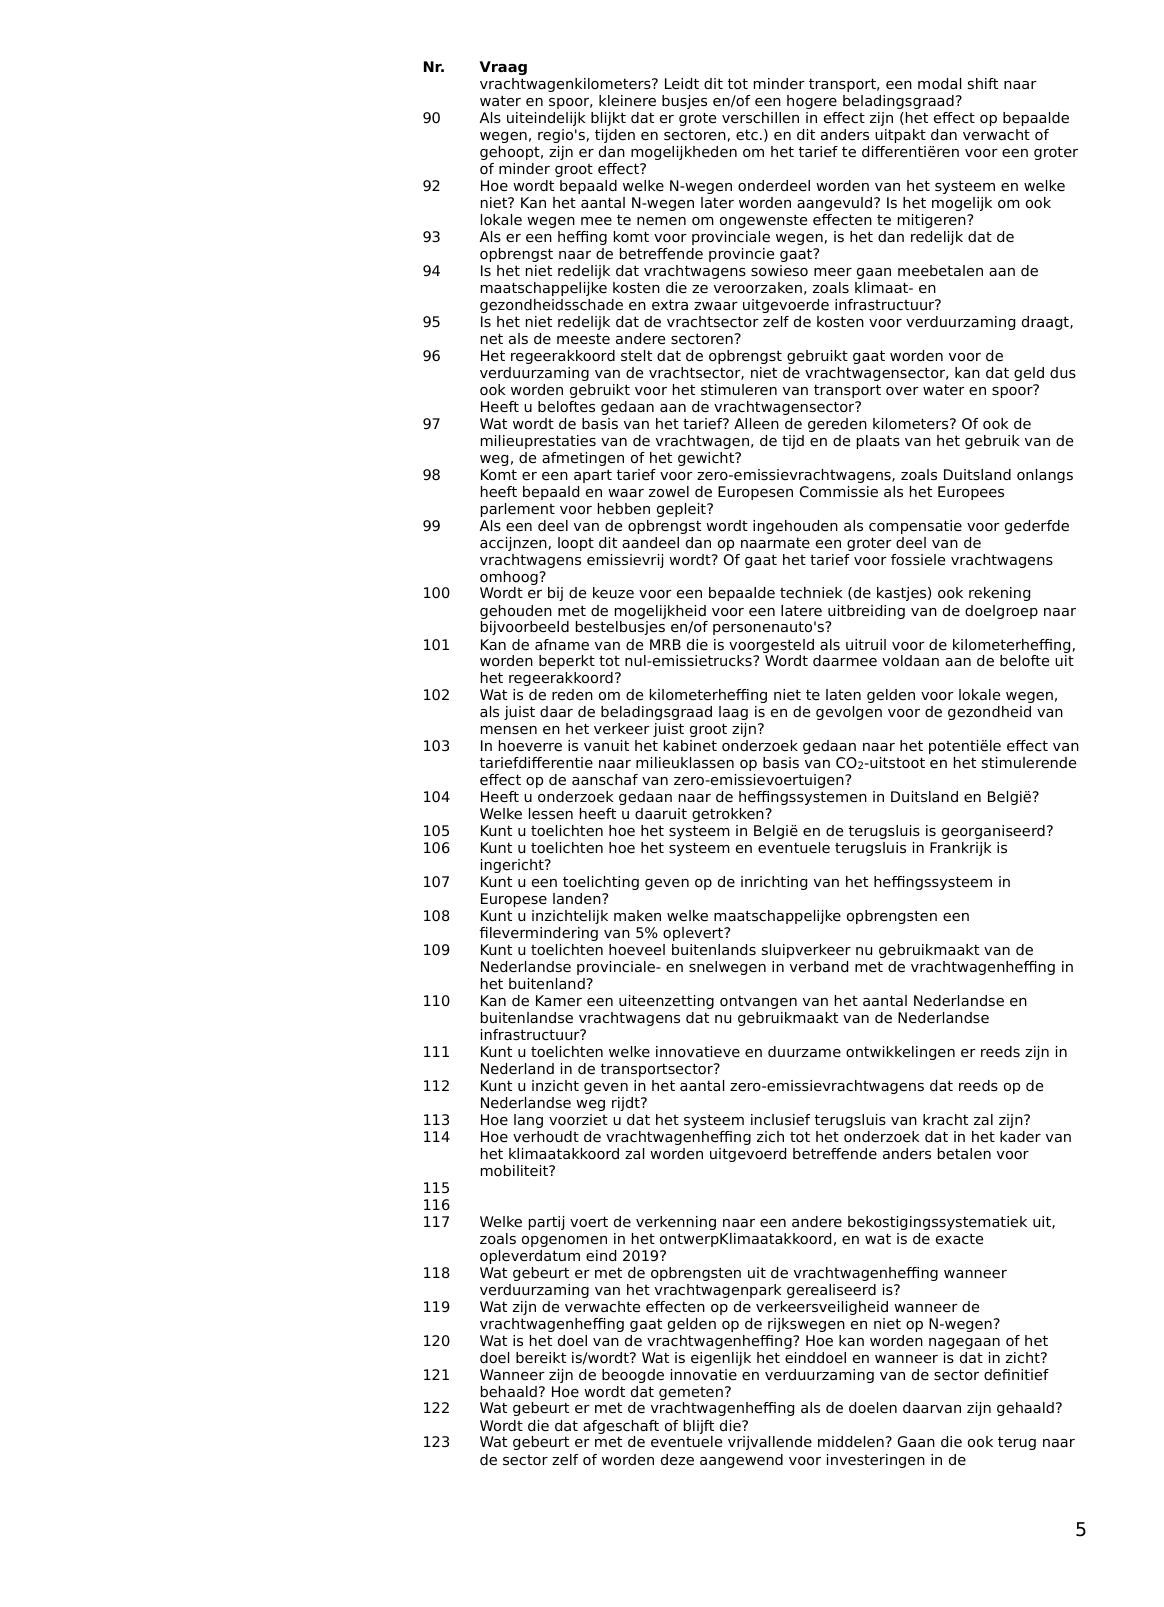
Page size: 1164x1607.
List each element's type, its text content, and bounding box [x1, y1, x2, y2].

table_cell 90 [422, 110, 473, 178]
table_cell Wat gebeurt er met de vrachtwagenheffing als de doelen daarvan zijn gehaald? Wordt die dat afgeschaft of blijft die? [474, 1400, 1087, 1434]
table_cell Kunt u inzicht geven in het aantal zero-emissievrachtwagens dat reeds op de Nederlandse weg rijdt? [474, 1078, 1087, 1112]
table_cell Is het niet redelijk dat vrachtwagens sowieso meer gaan meebetalen aan de maatschappelijke kosten die ze veroorzaken, zoals klimaat- en gezondheidsschade en extra zwaar uitgevoerde infrastructuur? [474, 263, 1087, 314]
table_cell 93 [422, 229, 473, 263]
table_cell Welke partij voert de verkenning naar een andere bekostigingssystematiek uit, zoals opgenomen in het ontwerpKlimaatakkoord, en wat is de exacte opleverdatum eind 2019? [474, 1214, 1087, 1264]
table_cell 102 [422, 687, 473, 738]
table_cell Het regeerakkoord stelt dat de opbrengst gebruikt gaat worden voor de verduurzaming van de vrachtsector, niet de vrachtwagensector, kan dat geld dus ook worden gebruikt voor het stimuleren van transport over water en spoor? Heeft u beloftes gedaan aan de vrachtwagensector? [474, 348, 1087, 416]
table_cell [474, 1197, 1087, 1214]
table_cell 110 [422, 993, 473, 1044]
table_cell 116 [422, 1197, 473, 1214]
table_cell 95 [422, 314, 473, 348]
table_cell Wanneer zijn de beoogde innovatie en verduurzaming van de sector definitief behaald? Hoe wordt dat gemeten? [474, 1366, 1087, 1400]
table_cell Wat gebeurt er met de opbrengsten uit de vrachtwagenheffing wanneer verduurzaming van het vrachtwagenpark gerealiseerd is? [474, 1265, 1087, 1298]
table_cell Wat zijn de verwachte effecten op de verkeersveiligheid wanneer de vrachtwagenheffing gaat gelden op de rijkswegen en niet op N-wegen? [474, 1299, 1087, 1332]
table_cell 108 [422, 908, 473, 942]
table_cell 96 [422, 348, 473, 416]
table_cell Als uiteindelijk blijkt dat er grote verschillen in effect zijn (het effect op bepaalde wegen, regio's, tijden en sectoren, etc.) en dit anders uitpakt dan verwacht of gehoopt, zijn er dan mogelijkheden om het tarief te differentiëren voor een groter of minder groot effect? [474, 110, 1087, 178]
table_cell Wat is het doel van de vrachtwagenheffing? Hoe kan worden nagegaan of het doel bereikt is/wordt? Wat is eigenlijk het einddoel en wanneer is dat in zicht? [474, 1333, 1087, 1366]
table_cell [422, 76, 473, 110]
table_header Nr. [422, 59, 473, 76]
table_cell 114 [422, 1129, 473, 1180]
table_cell 99 [422, 518, 473, 585]
table_cell Kunt u toelichten hoe het systeem en eventuele terugsluis in Frankrijk is ingericht? [474, 840, 1087, 874]
table_cell Hoe verhoudt de vrachtwagenheffing zich tot het onderzoek dat in het kader van het klimaatakkoord zal worden uitgevoerd betreffende anders betalen voor mobiliteit? [474, 1129, 1087, 1180]
table_cell 113 [422, 1112, 473, 1129]
table_cell 104 [422, 789, 473, 823]
table_cell 98 [422, 467, 473, 517]
table_cell 100 [422, 585, 473, 636]
table_cell 121 [422, 1366, 473, 1400]
table_cell 123 [422, 1434, 473, 1468]
table_cell Kunt u een toelichting geven op de inrichting van het heffingssysteem in Europese landen? [474, 874, 1087, 908]
table_cell 120 [422, 1333, 473, 1366]
table_cell 112 [422, 1078, 473, 1112]
table_cell 111 [422, 1044, 473, 1078]
table_cell Kunt u toelichten hoe het systeem in België en de terugsluis is georganiseerd? [474, 823, 1087, 840]
table_cell Kan de Kamer een uiteenzetting ontvangen van het aantal Nederlandse en buitenlandse vrachtwagens dat nu gebruikmaakt van de Nederlandse infrastructuur? [474, 993, 1087, 1044]
table_cell Als een deel van de opbrengst wordt ingehouden als compensatie voor gederfde accijnzen, loopt dit aandeel dan op naarmate een groter deel van de vrachtwagens emissievrij wordt? Of gaat het tarief voor fossiele vrachtwagens omhoog? [474, 518, 1087, 585]
table_cell Wat wordt de basis van het tarief? Alleen de gereden kilometers? Of ook de milieuprestaties van de vrachtwagen, de tijd en de plaats van het gebruik van de weg, de afmetingen of het gewicht? [474, 416, 1087, 467]
table_cell 92 [422, 178, 473, 229]
table_cell [474, 1180, 1087, 1197]
table_cell Kunt u inzichtelijk maken welke maatschappelijke opbrengsten een filevermindering van 5% oplevert? [474, 908, 1087, 942]
table_header Vraag [474, 59, 1087, 76]
table_cell Hoe lang voorziet u dat het systeem inclusief terugsluis van kracht zal zijn? [474, 1112, 1087, 1129]
table_cell Wat gebeurt er met de eventuele vrijvallende middelen? Gaan die ook terug naar de sector zelf of worden deze aangewend voor investeringen in de [474, 1434, 1087, 1468]
table_cell Wat is de reden om de kilometerheffing niet te laten gelden voor lokale wegen, als juist daar de beladingsgraad laag is en de gevolgen voor de gezondheid van mensen en het verkeer juist groot zijn? [474, 687, 1087, 738]
table_cell 109 [422, 942, 473, 993]
table_cell 103 [422, 738, 473, 789]
table_cell 119 [422, 1299, 473, 1332]
table_cell Kunt u toelichten welke innovatieve en duurzame ontwikkelingen er reeds zijn in Nederland in de transportsector? [474, 1044, 1087, 1078]
table_cell 122 [422, 1400, 473, 1434]
table_cell 106 [422, 840, 473, 874]
table_cell Wordt er bij de keuze voor een bepaalde techniek (de kastjes) ook rekening gehouden met de mogelijkheid voor een latere uitbreiding van de doelgroep naar bijvoorbeeld bestelbusjes en/of personenauto's? [474, 585, 1087, 636]
table_cell In hoeverre is vanuit het kabinet onderzoek gedaan naar het potentiële effect van tariefdifferentie naar milieuklassen op basis van CO2-uitstoot en het stimulerende effect op de aanschaf van zero-emissievoertuigen? [474, 738, 1087, 789]
table_cell Heeft u onderzoek gedaan naar de heffingssystemen in Duitsland en België? Welke lessen heeft u daaruit getrokken? [474, 789, 1087, 823]
table_cell 118 [422, 1265, 473, 1298]
table_cell 117 [422, 1214, 473, 1264]
table_cell Is het niet redelijk dat de vrachtsector zelf de kosten voor verduurzaming draagt, net als de meeste andere sectoren? [474, 314, 1087, 348]
table_cell 94 [422, 263, 473, 314]
table_cell 115 [422, 1180, 473, 1197]
table_cell Als er een heffing komt voor provinciale wegen, is het dan redelijk dat de opbrengst naar de betreffende provincie gaat? [474, 229, 1087, 263]
table_cell 105 [422, 823, 473, 840]
table_cell 101 [422, 636, 473, 687]
table_cell 107 [422, 874, 473, 908]
table_cell vrachtwagenkilometers? Leidt dit tot minder transport, een modal shift naar water en spoor, kleinere busjes en/of een hogere beladingsgraad? [474, 76, 1087, 110]
table_cell Hoe wordt bepaald welke N-wegen onderdeel worden van het systeem en welke niet? Kan het aantal N-wegen later worden aangevuld? Is het mogelijk om ook lokale wegen mee te nemen om ongewenste effecten te mitigeren? [474, 178, 1087, 229]
table_cell Kunt u toelichten hoeveel buitenlands sluipverkeer nu gebruikmaakt van de Nederlandse provinciale- en snelwegen in verband met de vrachtwagenheffing in het buitenland? [474, 942, 1087, 993]
table_cell 97 [422, 416, 473, 467]
table_cell Komt er een apart tarief voor zero-emissievrachtwagens, zoals Duitsland onlangs heeft bepaald en waar zowel de Europesen Commissie als het Europees parlement voor hebben gepleit? [474, 467, 1087, 517]
table_cell Kan de afname van de MRB die is voorgesteld als uitruil voor de kilometerheffing, worden beperkt tot nul-emissietrucks? Wordt daarmee voldaan aan de belofte uit het regeerakkoord? [474, 636, 1087, 687]
